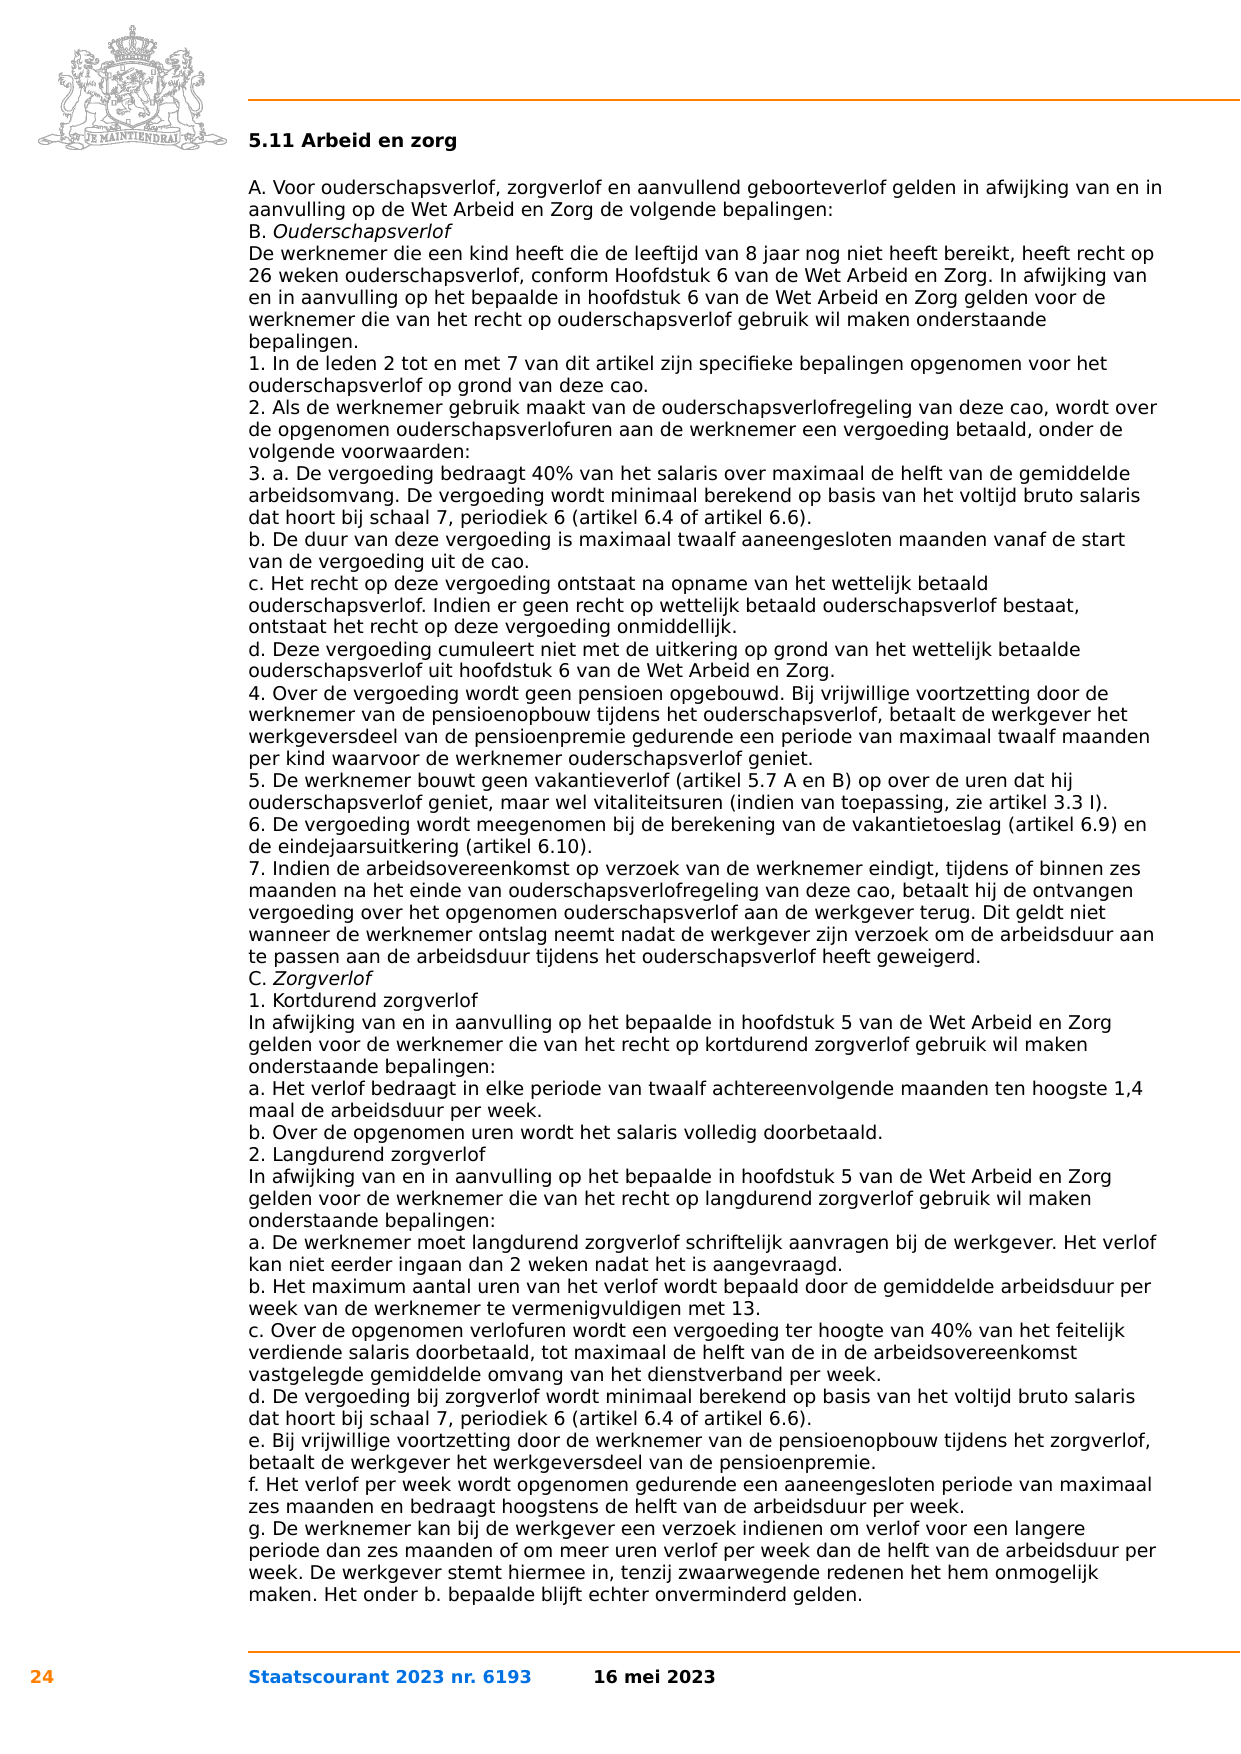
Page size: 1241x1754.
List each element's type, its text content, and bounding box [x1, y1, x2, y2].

text A. Voor ouderschapsverlof, zorgverlof en aanvullend geboorteverlof gelden in afwijking van en in aanvulling op de Wet Arbeid en Zorg de volgende bepalingen: [248, 177, 1163, 221]
text d. De vergoeding bij zorgverlof wordt minimaal berekend op basis van het voltijd bruto salaris dat hoort bij schaal 7, periodiek 6 (artikel 6.4 of artikel 6.6). [248, 1386, 1163, 1430]
text c. Het recht op deze vergoeding ontstaat na opname van het wettelijk betaald ouderschapsverlof. Indien er geen recht op wettelijk betaald ouderschapsverlof bestaat, ontstaat het recht op deze vergoeding onmiddellijk. [248, 572, 1163, 638]
text f. Het verlof per week wordt opgenomen gedurende een aaneengesloten periode van maximaal zes maanden en bedraagt hoogstens de helft van de arbeidsduur per week. [248, 1474, 1163, 1518]
text a. Het verlof bedraagt in elke periode van twaalf achtereenvolgende maanden ten hoogste 1,4 maal de arbeidsduur per week. [248, 1078, 1163, 1122]
text c. Over de opgenomen verlofuren wordt een vergoeding ter hoogte van 40% van het feitelijk verdiende salaris doorbetaald, tot maximaal de helft van de in de arbeidsovereenkomst vastgelegde gemiddelde omvang van het dienstverband per week. [248, 1320, 1163, 1386]
text 1. Kortdurend zorgverlof [248, 990, 1163, 1012]
text d. Deze vergoeding cumuleert niet met de uitkering op grond van het wettelijk betaalde ouderschapsverlof uit hoofdstuk 6 van de Wet Arbeid en Zorg. [248, 638, 1163, 682]
text 4. Over de vergoeding wordt geen pensioen opgebouwd. Bij vrijwillige voortzetting door de werknemer van de pensioenopbouw tijdens het ouderschapsverlof, betaalt de werkgever het werkgeversdeel van de pensioenpremie gedurende een periode van maximaal twaalf maanden per kind waarvoor de werknemer ouderschapsverlof geniet. [248, 682, 1163, 770]
text 1. In de leden 2 tot en met 7 van dit artikel zijn specifieke bepalingen opgenomen voor het ouderschapsverlof op grond van deze cao. [248, 353, 1163, 397]
text 6. De vergoeding wordt meegenomen bij de berekening van de vakantietoeslag (artikel 6.9) en de eindejaarsuitkering (artikel 6.10). [248, 814, 1163, 858]
text a. De werknemer moet langdurend zorgverlof schriftelijk aanvragen bij de werkgever. Het verlof kan niet eerder ingaan dan 2 weken nadat het is aangevraagd. [248, 1232, 1163, 1276]
text g. De werknemer kan bij de werkgever een verzoek indienen om verlof voor een langere periode dan zes maanden of om meer uren verlof per week dan de helft van de arbeidsduur per week. De werkgever stemt hiermee in, tenzij zwaarwegende redenen het hem onmogelijk maken. Het onder b. bepaalde blijft echter onverminderd gelden. [248, 1518, 1163, 1606]
picture [38, 25, 227, 150]
text 3. a. De vergoeding bedraagt 40% van het salaris over maximaal de helft van de gemiddelde arbeidsomvang. De vergoeding wordt minimaal berekend op basis van het voltijd bruto salaris dat hoort bij schaal 7, periodiek 6 (artikel 6.4 of artikel 6.6). [248, 463, 1163, 528]
text 2. Langdurend zorgverlof [248, 1144, 1163, 1166]
text b. Over de opgenomen uren wordt het salaris volledig doorbetaald. [248, 1122, 1163, 1144]
text b. Het maximum aantal uren van het verlof wordt bepaald door de gemiddelde arbeidsduur per week van de werknemer te vermenigvuldigen met 13. [248, 1276, 1163, 1320]
text De werknemer die een kind heeft die de leeftijd van 8 jaar nog niet heeft bereikt, heeft recht op 26 weken ouderschapsverlof, conform Hoofdstuk 6 van de Wet Arbeid en Zorg. In afwijking van en in aanvulling op het bepaalde in hoofdstuk 6 van de Wet Arbeid en Zorg gelden voor de werknemer die van het recht op ouderschapsverlof gebruik wil maken onderstaande bepalingen. [248, 243, 1163, 353]
text C. Zorgverlof [248, 968, 1163, 990]
text b. De duur van deze vergoeding is maximaal twaalf aaneengesloten maanden vanaf de start van de vergoeding uit de cao. [248, 528, 1163, 572]
text In afwijking van en in aanvulling op het bepaalde in hoofdstuk 5 van de Wet Arbeid en Zorg gelden voor de werknemer die van het recht op kortdurend zorgverlof gebruik wil maken onderstaande bepalingen: [248, 1012, 1163, 1078]
text B. Ouderschapsverlof [248, 221, 1163, 243]
text 2. Als de werknemer gebruik maakt van de ouderschapsverlofregeling van deze cao, wordt over de opgenomen ouderschapsverlofuren aan de werknemer een vergoeding betaald, onder de volgende voorwaarden: [248, 397, 1163, 463]
text 7. Indien de arbeidsovereenkomst op verzoek van de werknemer eindigt, tijdens of binnen zes maanden na het einde van ouderschapsverlofregeling van deze cao, betaalt hij de ontvangen vergoeding over het opgenomen ouderschapsverlof aan de werkgever terug. Dit geldt niet wanneer de werknemer ontslag neemt nadat de werkgever zijn verzoek om de arbeidsduur aan te passen aan de arbeidsduur tijdens het ouderschapsverlof heeft geweigerd. [248, 858, 1163, 968]
text In afwijking van en in aanvulling op het bepaalde in hoofdstuk 5 van de Wet Arbeid en Zorg gelden voor de werknemer die van het recht op langdurend zorgverlof gebruik wil maken onderstaande bepalingen: [248, 1166, 1163, 1232]
subtitle 5.11 Arbeid en zorg [248, 130, 1163, 152]
text 5. De werknemer bouwt geen vakantieverlof (artikel 5.7 A en B) op over de uren dat hij ouderschapsverlof geniet, maar wel vitaliteitsuren (indien van toepassing, zie artikel 3.3 I). [248, 770, 1163, 814]
text e. Bij vrijwillige voortzetting door de werknemer van de pensioenopbouw tijdens het zorgverlof, betaalt de werkgever het werkgeversdeel van de pensioenpremie. [248, 1430, 1163, 1474]
